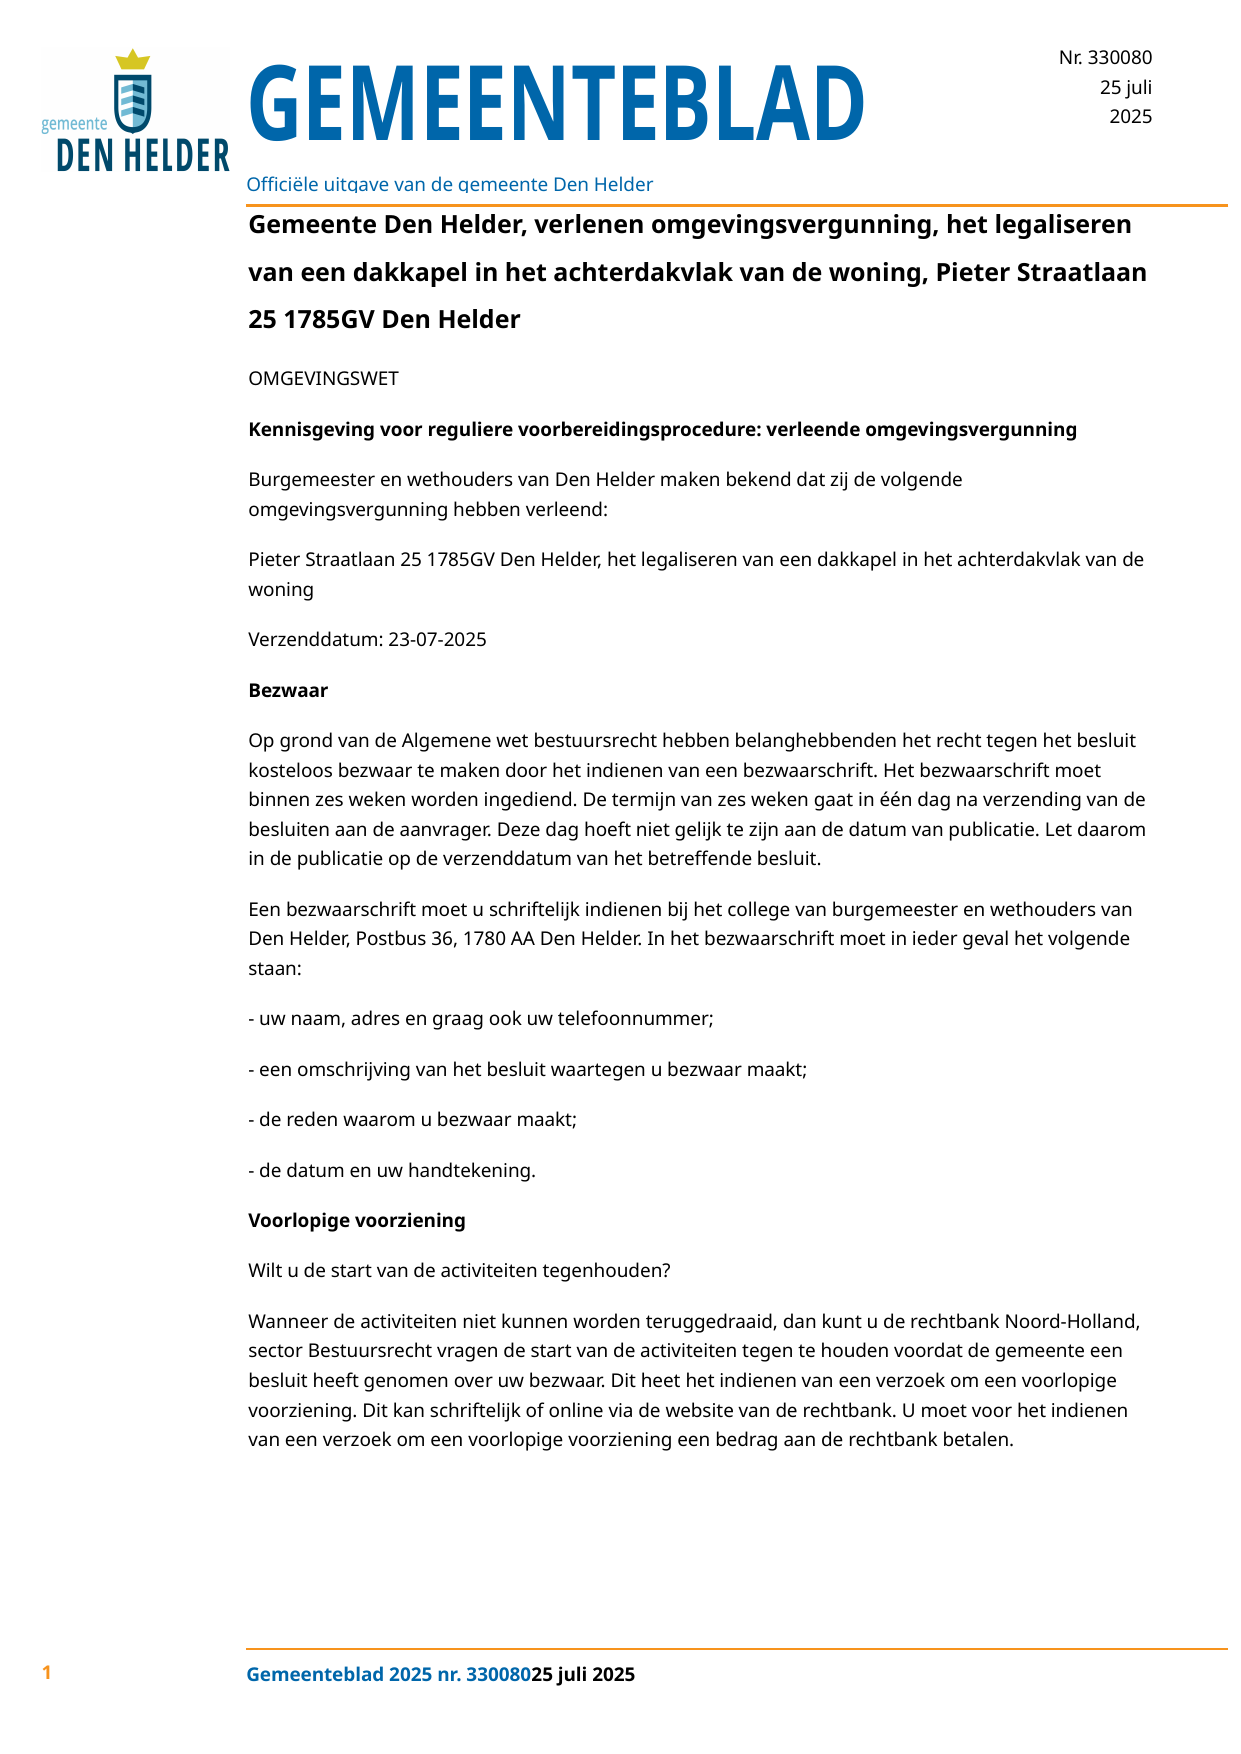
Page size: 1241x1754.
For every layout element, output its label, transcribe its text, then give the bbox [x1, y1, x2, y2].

text - uw naam, adres en graag ook uw telefoonnummer; [248, 1006, 1152, 1031]
text Verzenddatum: 23-07-2025 [248, 626, 1152, 652]
text - de reden waarom u bezwaar maakt; [248, 1106, 1152, 1132]
text - een omschrijving van het besluit waartegen u bezwaar maakt; [248, 1056, 1152, 1082]
text Op grond van de Algemene wet bestuursrecht hebben belanghebbenden het recht tegen het besluit kosteloos bezwaar te maken door het indienen van een bezwaarschrift. Het bezwaarschrift moet binnen zes weken worden ingediend. De termijn van zes weken gaat in één dag na verzending van de besluiten aan de aanvrager. Deze dag hoeft niet gelijk te zijn aan de datum van publicatie. Let daarom in de publicatie op de verzenddatum van het betreffende besluit. [248, 727, 1152, 871]
text Voorlopige voorziening [248, 1207, 1152, 1233]
text Burgemeester en wethouders van Den Helder maken bekend dat zij de volgende omgevingsvergunning hebben verleend: [248, 466, 1152, 522]
text Een bezwaarschrift moet u schriftelijk indienen bij het college van burgemeester en wethouders van Den Helder, Postbus 36, 1780 AA Den Helder. In het bezwaarschrift moet in ieder geval het volgende staan: [248, 896, 1152, 981]
picture [130, 157, 135, 172]
text Wanneer de activiteiten niet kunnen worden teruggedraaid, dan kunt u de rechtbank Noord-Holland, sector Bestuursrecht vragen de start van de activiteiten tegen te houden voordat de gemeente een besluit heeft genomen over uw bezwaar. Dit heet het indienen van een verzoek om een voorlopige voorziening. Dit kan schriftelijk of online via de website van de rechtbank. U moet voor het indienen van een verzoek om een voorlopige voorziening een bedrag aan de rechtbank betalen. [248, 1308, 1152, 1452]
picture [220, 160, 224, 172]
text - de datum en uw handtekening. [248, 1157, 1152, 1182]
picture [63, 144, 68, 165]
picture [182, 144, 187, 165]
text Wilt u de start van de activiteiten tegenhouden? [248, 1258, 1152, 1283]
text Kennisgeving voor reguliere voorbereidingsprocedure: verleende omgevingsvergunning [248, 416, 1152, 442]
picture [41, 47, 231, 172]
picture [100, 154, 106, 172]
text Gemeente Den Helder, verlenen omgevingsvergunning, het legaliseren van een dakkapel in het achterdakvlak van de woning, Pieter Straatlaan 25 1785GV Den Helder [248, 207, 1152, 336]
text Bezwaar [248, 677, 1152, 702]
text OMGEVINGSWET [248, 366, 1152, 391]
text Pieter Straatlaan 25 1785GV Den Helder, het legaliseren van een dakkapel in het achterdakvlak van de woning [248, 546, 1152, 602]
